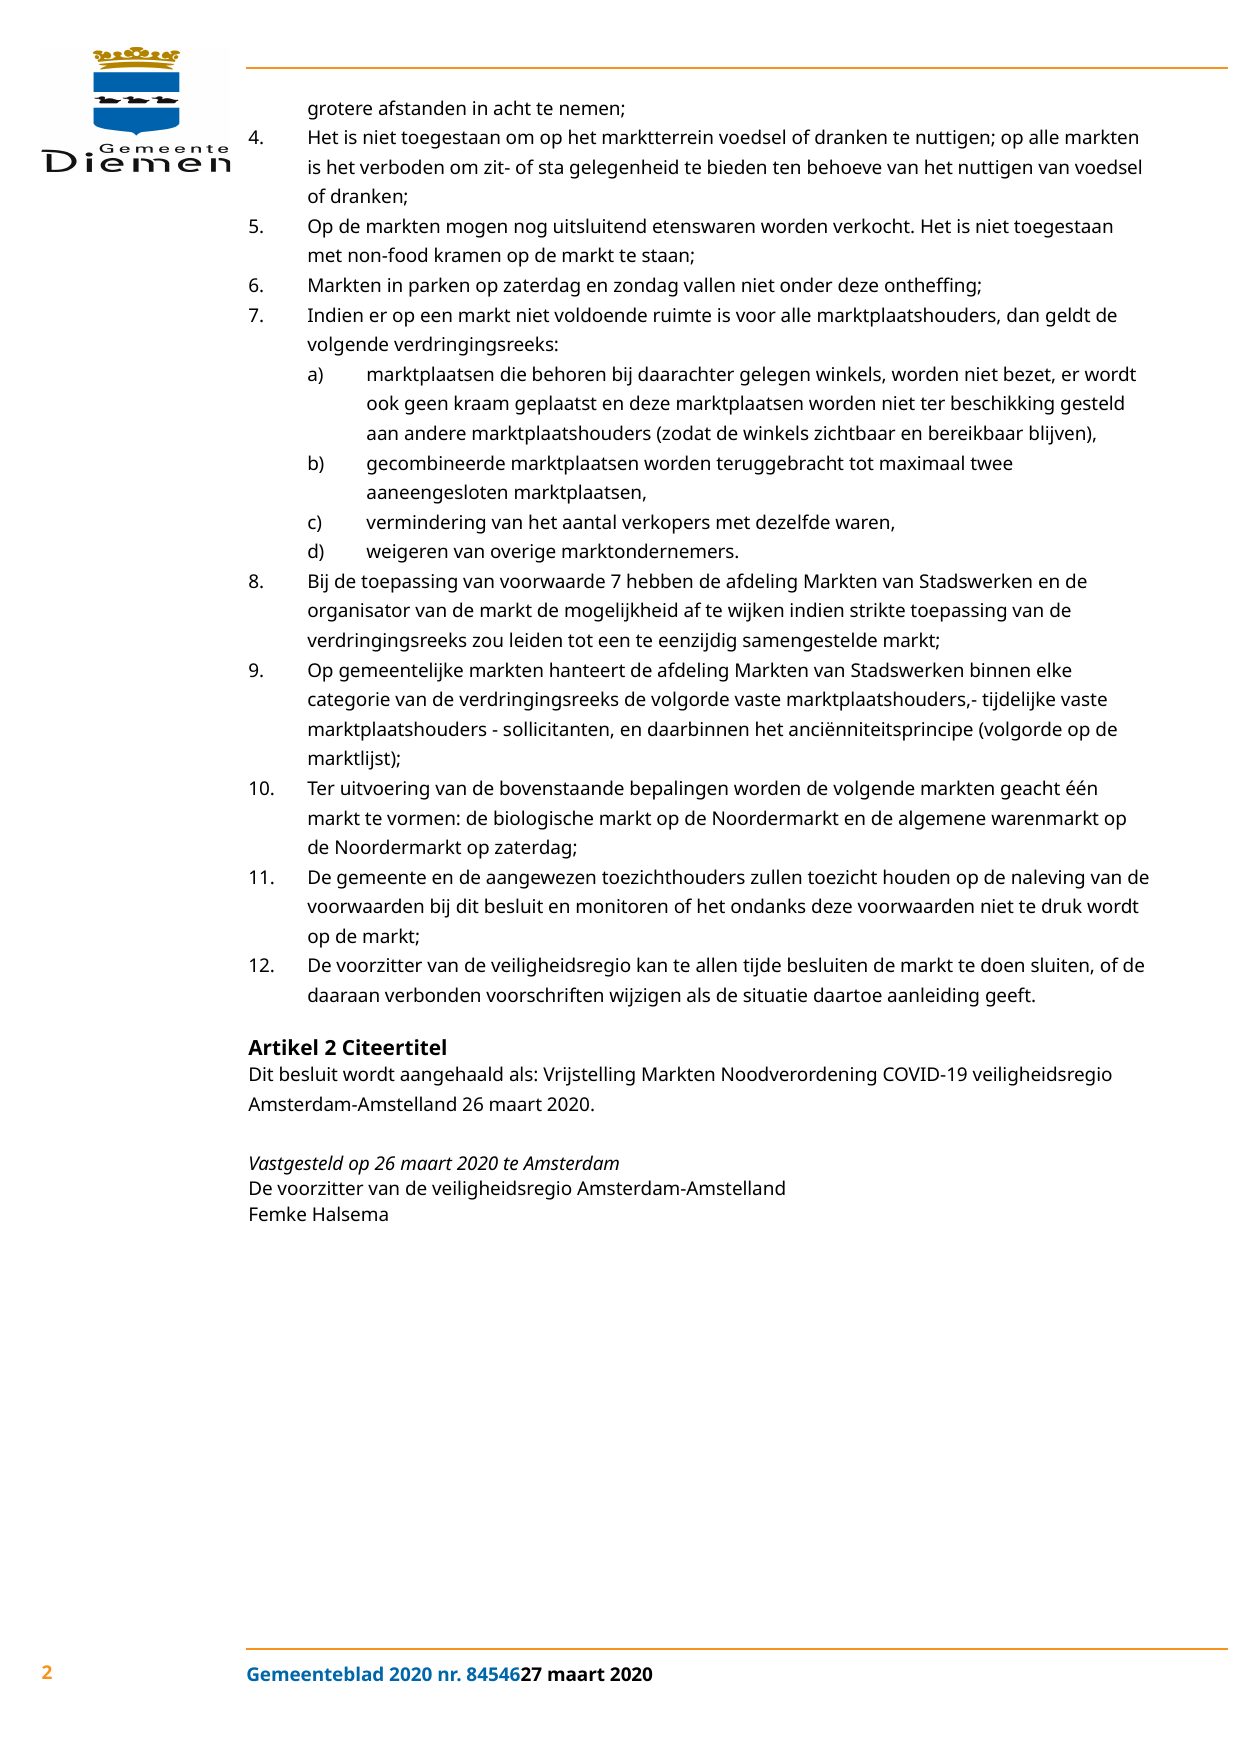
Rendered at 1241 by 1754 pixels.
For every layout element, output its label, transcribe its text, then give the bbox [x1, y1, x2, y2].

list vermindering van het aantal verkopers met dezelfde waren, [307, 509, 1152, 535]
text Vastgesteld op 26 maart 2020 te Amsterdam [248, 1150, 1152, 1176]
list marktplaatsen die behoren bij daarachter gelegen winkels, worden niet bezet, er wordt ook geen kraam geplaatst en deze marktplaatsen worden niet ter beschikking gesteld aan andere marktplaatshouders (zodat de winkels zichtbaar en bereikbaar blijven), [307, 361, 1152, 446]
list Het is niet toegestaan om op het marktterrein voedsel of dranken te nuttigen; op alle markten is het verboden om zit- of sta gelegenheid te bieden ten behoeve van het nuttigen van voedsel of dranken; [248, 124, 1152, 209]
list gecombineerde marktplaatsen worden teruggebracht tot maximaal twee aaneengesloten marktplaatsen, [307, 450, 1152, 505]
list Op de markten mogen nog uitsluitend etenswaren worden verkocht. Het is niet toegestaan met non-food kramen op de markt te staan; [248, 213, 1152, 268]
text De voorzitter van de veiligheidsregio Amsterdam-Amstelland [248, 1176, 1152, 1201]
list Ter uitvoering van de bovenstaande bepalingen worden de volgende markten geacht één markt te vormen: de biologische markt op de Noordermarkt en de algemene warenmarkt op de Noordermarkt op zaterdag; [248, 775, 1152, 860]
list Bij de toepassing van voorwaarde 7 hebben de afdeling Markten van Stadswerken en de organisator van de markt de mogelijkheid af te wijken indien strikte toepassing van de verdringingsreeks zou leiden tot een te eenzijdig samengestelde markt; [248, 568, 1152, 653]
list Op gemeentelijke markten hanteert de afdeling Markten van Stadswerken binnen elke categorie van de verdringingsreeks de volgorde vaste marktplaatshouders,- tijdelijke vaste marktplaatshouders - sollicitanten, en daarbinnen het anciënniteitsprincipe (volgorde op de marktlijst); [248, 657, 1152, 771]
picture [41, 47, 231, 172]
list grotere afstanden in acht te nemen; [248, 95, 1152, 121]
list Markten in parken op zaterdag en zondag vallen niet onder deze ontheffing; [248, 272, 1152, 298]
list Indien er op een markt niet voldoende ruimte is voor alle marktplaatshouders, dan geldt de volgende verdringingsreeks: [248, 302, 1152, 357]
text Dit besluit wordt aangehaald als: Vrijstelling Markten Noodverordening COVID-19 veiligheidsregio Amsterdam-Amstelland 26 maart 2020. [248, 1061, 1152, 1116]
list De voorzitter van de veiligheidsregio kan te allen tijde besluiten de markt te doen sluiten, of de daaraan verbonden voorschriften wijzigen als de situatie daartoe aanleiding geeft. [248, 953, 1152, 1008]
text Femke Halsema [248, 1201, 1152, 1227]
text Artikel 2 Citeertitel [248, 1033, 1152, 1061]
list weigeren van overige marktondernemers. [307, 538, 1152, 564]
list De gemeente en de aangewezen toezichthouders zullen toezicht houden op de naleving van de voorwaarden bij dit besluit en monitoren of het ondanks deze voorwaarden niet te druk wordt op de markt; [248, 864, 1152, 949]
